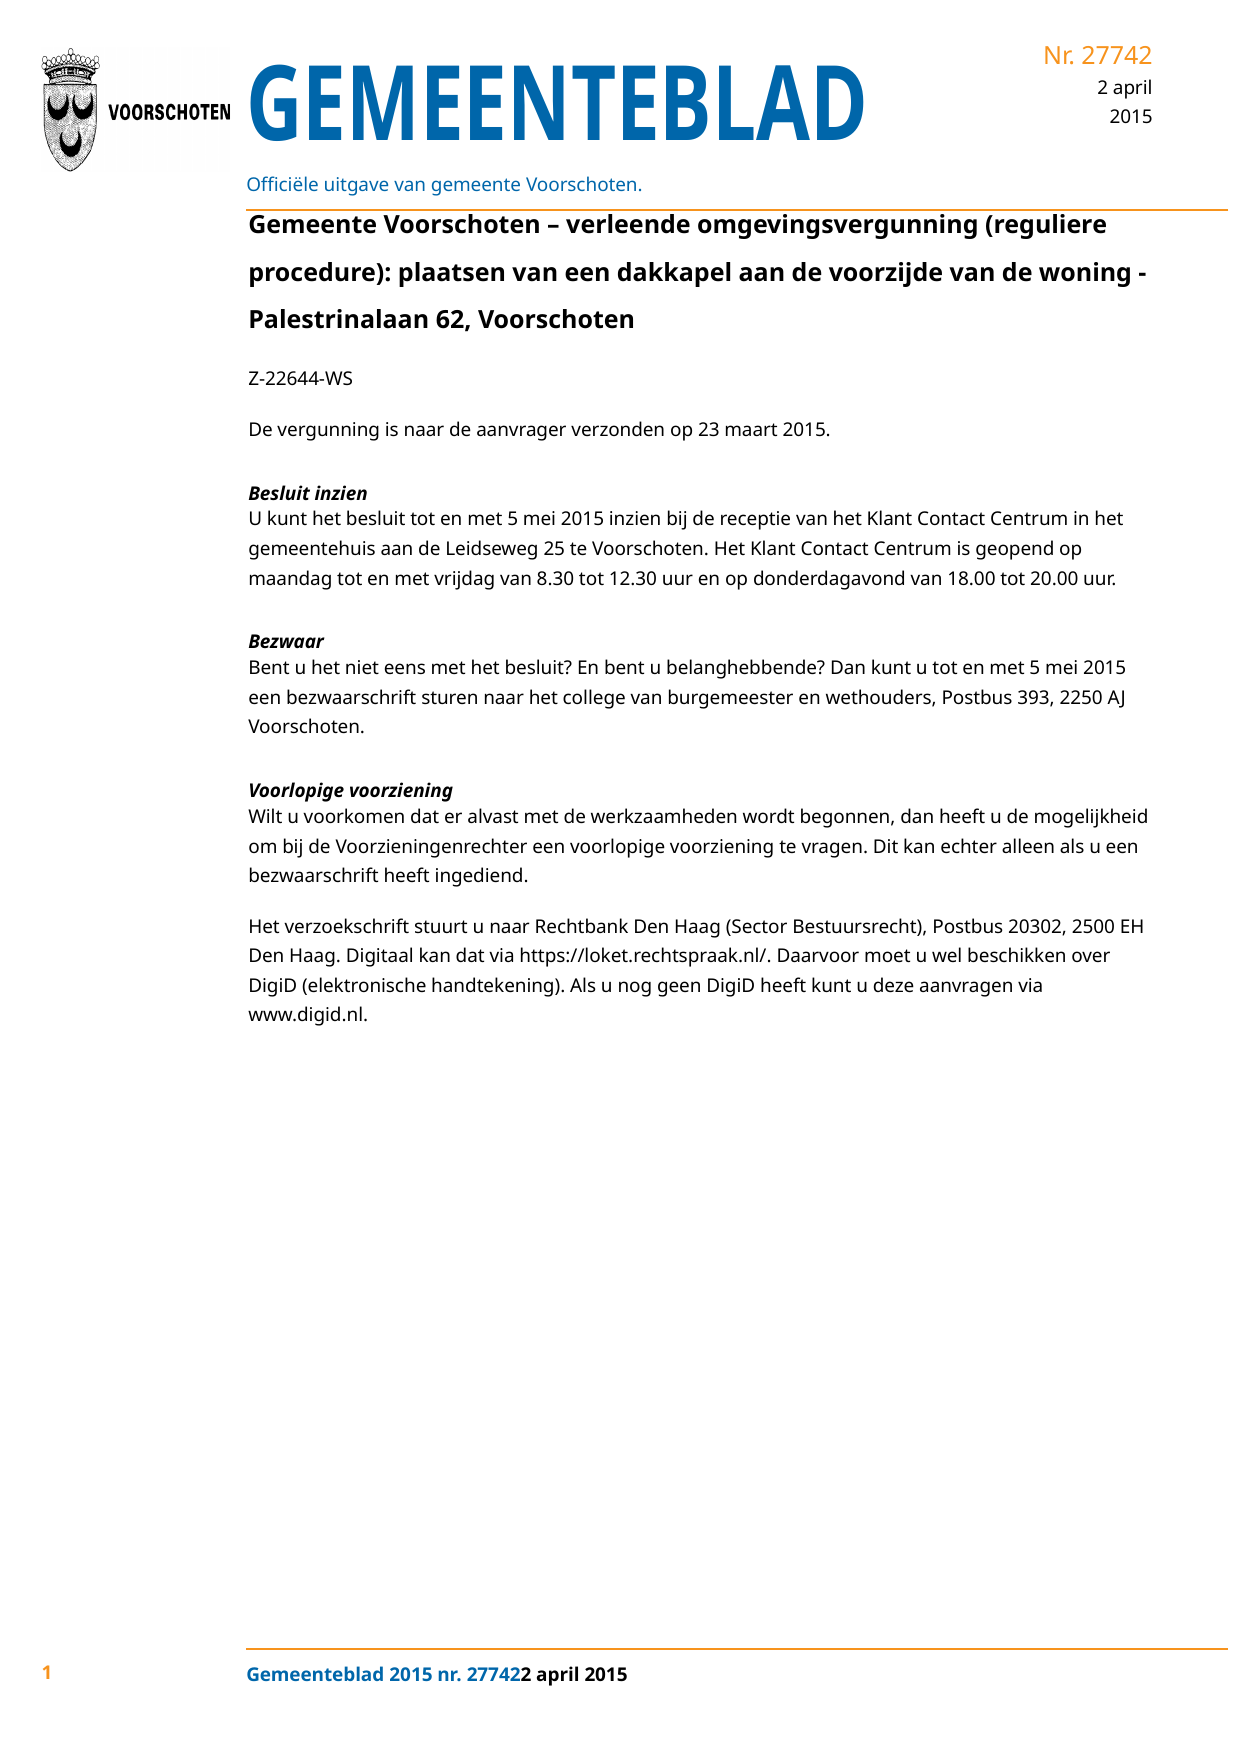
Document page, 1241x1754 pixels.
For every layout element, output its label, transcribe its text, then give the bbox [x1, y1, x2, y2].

text U kunt het besluit tot en met 5 mei 2015 inzien bij de receptie van het Klant Contact Centrum in het gemeentehuis aan de Leidseweg 25 te Voorschoten. Het Klant Contact Centrum is geopend op maandag tot en met vrijdag van 8.30 tot 12.30 uur en op donderdagavond van 18.00 tot 20.00 uur. [248, 506, 1152, 591]
text Gemeente Voorschoten – verleende omgevingsvergunning (reguliere procedure): plaatsen van een dakkapel aan de voorzijde van de woning - Palestrinalaan 62, Voorschoten [248, 211, 1152, 336]
text Voorlopige voorziening [248, 778, 1152, 803]
text De vergunning is naar de aanvrager verzonden op 23 maart 2015. [248, 416, 1152, 442]
text Besluit inzien [248, 480, 1152, 506]
text Wilt u voorkomen dat er alvast met de werkzaamheden wordt begonnen, dan heeft u de mogelijkheid om bij de Voorzieningenrechter een voorlopige voorziening te vragen. Dit kan echter alleen als u een bezwaarschrift heeft ingediend. [248, 803, 1152, 888]
text Z-22644-WS [248, 366, 1152, 391]
text Bezwaar [248, 629, 1152, 654]
picture [41, 47, 231, 172]
text Bent u het niet eens met het besluit? En bent u belanghebbende? Dan kunt u tot en met 5 mei 2015 een bezwaarschrift sturen naar het college van burgemeester en wethouders, Postbus 393, 2250 AJ Voorschoten. [248, 654, 1152, 739]
text Het verzoekschrift stuurt u naar Rechtbank Den Haag (Sector Bestuursrecht), Postbus 20302, 2500 EH Den Haag. Digitaal kan dat via https://loket.rechtspraak.nl/. Daarvoor moet u wel beschikken over DigiD (elektronische handtekening). Als u nog geen DigiD heeft kunt u deze aanvragen via www.digid.nl. [248, 913, 1152, 1027]
